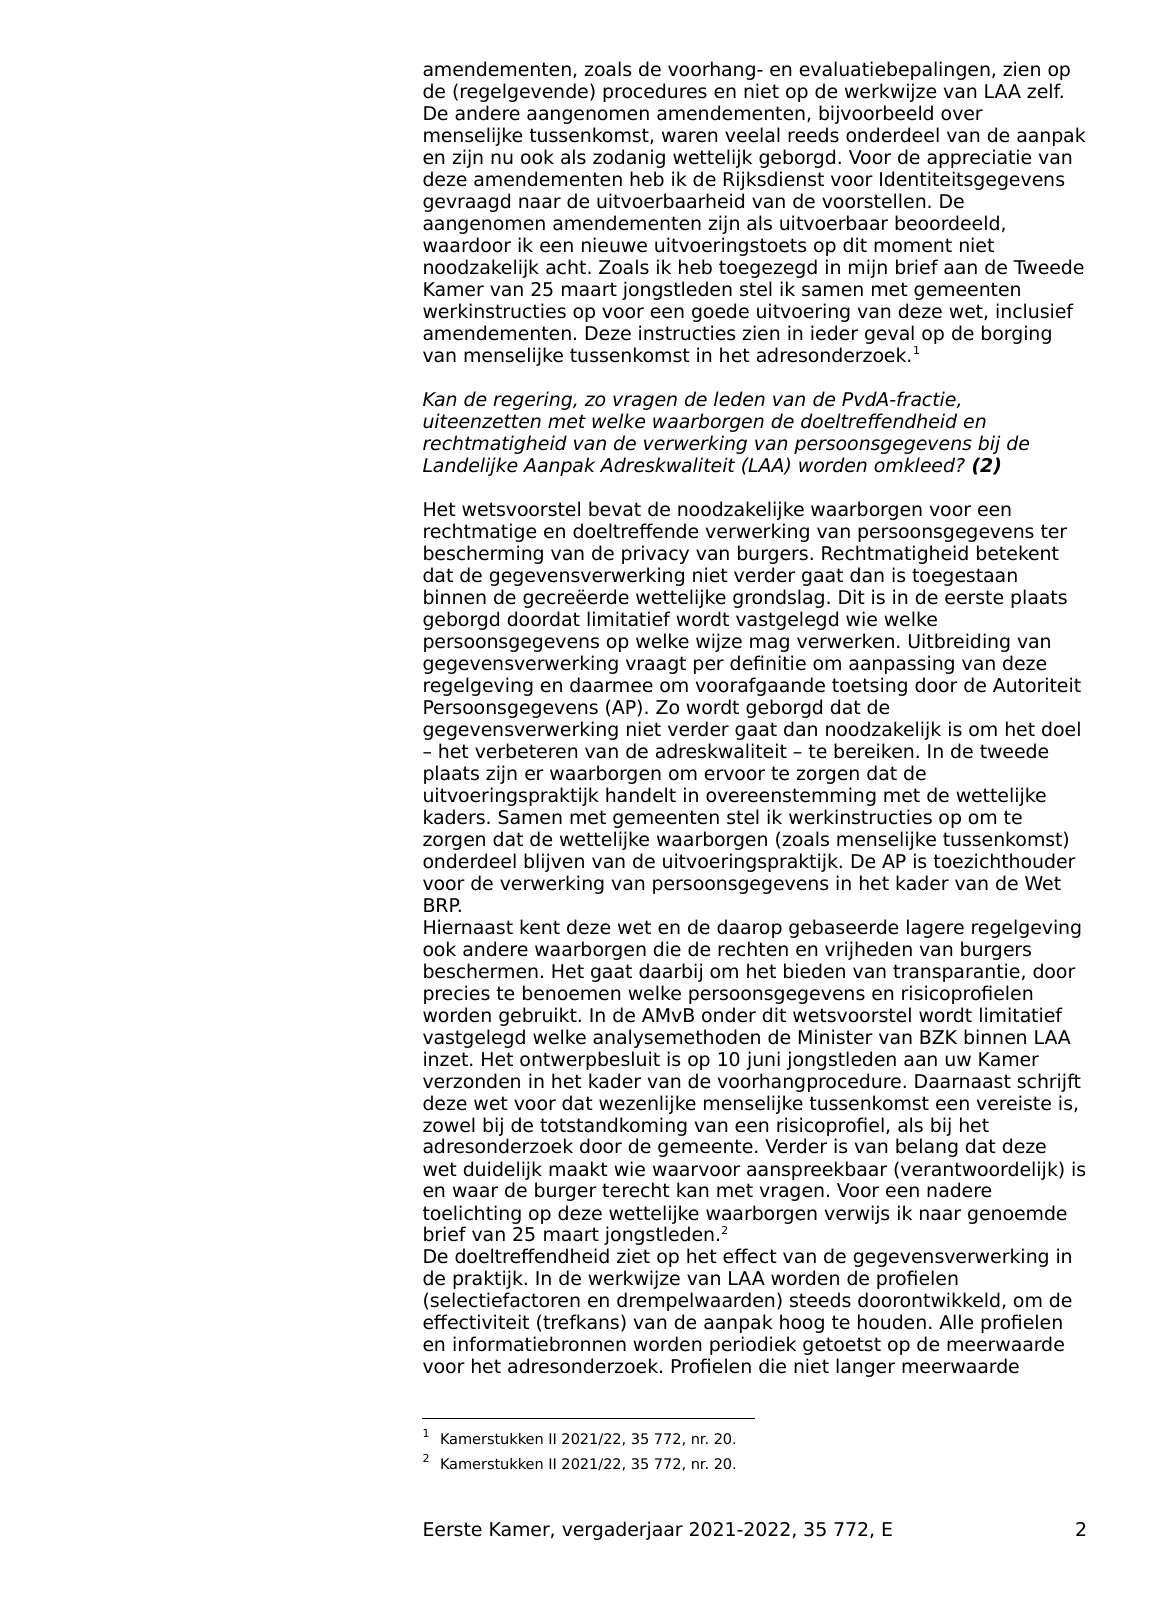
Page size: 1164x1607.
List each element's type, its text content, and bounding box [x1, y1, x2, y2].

text De doeltreffendheid ziet op het effect van de gegevensverwerking in de praktijk. In de werkwijze van LAA worden de profielen (selectiefactoren en drempelwaarden) steeds doorontwikkeld, om de effectiviteit (trefkans) van de aanpak hoog te houden. Alle profielen en informatiebronnen worden periodiek getoetst op de meerwaarde voor het adresonderzoek. Profielen die niet langer meerwaarde [422, 1246, 1087, 1378]
text amendementen, zoals de voorhang- en evaluatiebepalingen, zien op de (regelgevende) procedures en niet op de werkwijze van LAA zelf. De andere aangenomen amendementen, bijvoorbeeld over menselijke tussenkomst, waren veelal reeds onderdeel van de aanpak en zijn nu ook als zodanig wettelijk geborgd. Voor de appreciatie van deze amendementen heb ik de Rijksdienst voor Identiteitsgegevens gevraagd naar de uitvoerbaarheid van de voorstellen. De aangenomen amendementen zijn als uitvoerbaar beoordeeld, waardoor ik een nieuwe uitvoeringstoets op dit moment niet noodzakelijk acht. Zoals ik heb toegezegd in mijn brief aan de Tweede Kamer van 25 maart jongstleden stel ik samen met gemeenten werkinstructies op voor een goede uitvoering van deze wet, inclusief amendementen. Deze instructies zien in ieder geval op de borging van menselijke tussenkomst in het adresonderzoek. [422, 59, 1087, 367]
text Hiernaast kent deze wet en de daarop gebaseerde lagere regelgeving ook andere waarborgen die de rechten en vrijheden van burgers beschermen. Het gaat daarbij om het bieden van transparantie, door precies te benoemen welke persoonsgegevens en risicoprofielen worden gebruikt. In de AMvB onder dit wetsvoorstel wordt limitatief vastgelegd welke analysemethoden de Minister van BZK binnen LAA inzet. Het ontwerpbesluit is op 10 juni jongstleden aan uw Kamer verzonden in het kader van de voorhangprocedure. Daarnaast schrijft deze wet voor dat wezenlijke menselijke tussenkomst een vereiste is, zowel bij de totstandkoming van een risicoprofiel, als bij het adresonderzoek door de gemeente. Verder is van belang dat deze wet duidelijk maakt wie waarvoor aanspreekbaar (verantwoordelijk) is en waar de burger terecht kan met vragen. Voor een nadere toelichting op deze wettelijke waarborgen verwijs ik naar genoemde brief van 25 maart jongstleden. [422, 917, 1087, 1246]
text Kan de regering, zo vragen de leden van de PvdA-fractie, uiteenzetten met welke waarborgen de doeltreffendheid en rechtmatigheid van de verwerking van persoonsgegevens bij de Landelijke Aanpak Adreskwaliteit (LAA) worden omkleed? (2) [422, 389, 1087, 477]
text Kamerstukken II 2021/22, 35 772, nr. 20. [422, 1427, 1087, 1449]
text Kamerstukken II 2021/22, 35 772, nr. 20. [422, 1452, 1087, 1474]
text Het wetsvoorstel bevat de noodzakelijke waarborgen voor een rechtmatige en doeltreffende verwerking van persoonsgegevens ter bescherming van de privacy van burgers. Rechtmatigheid betekent dat de gegevensverwerking niet verder gaat dan is toegestaan binnen de gecreëerde wettelijke grondslag. Dit is in de eerste plaats geborgd doordat limitatief wordt vastgelegd wie welke persoonsgegevens op welke wijze mag verwerken. Uitbreiding van gegevensverwerking vraagt per definitie om aanpassing van deze regelgeving en daarmee om voorafgaande toetsing door de Autoriteit Persoonsgegevens (AP). Zo wordt geborgd dat de gegevensverwerking niet verder gaat dan noodzakelijk is om het doel – het verbeteren van de adreskwaliteit – te bereiken. In de tweede plaats zijn er waarborgen om ervoor te zorgen dat de uitvoeringspraktijk handelt in overeenstemming met de wettelijke kaders. Samen met gemeenten stel ik werkinstructies op om te zorgen dat de wettelijke waarborgen (zoals menselijke tussenkomst) onderdeel blijven van de uitvoeringspraktijk. De AP is toezichthouder voor de verwerking van persoonsgegevens in het kader van de Wet BRP. [422, 499, 1087, 917]
